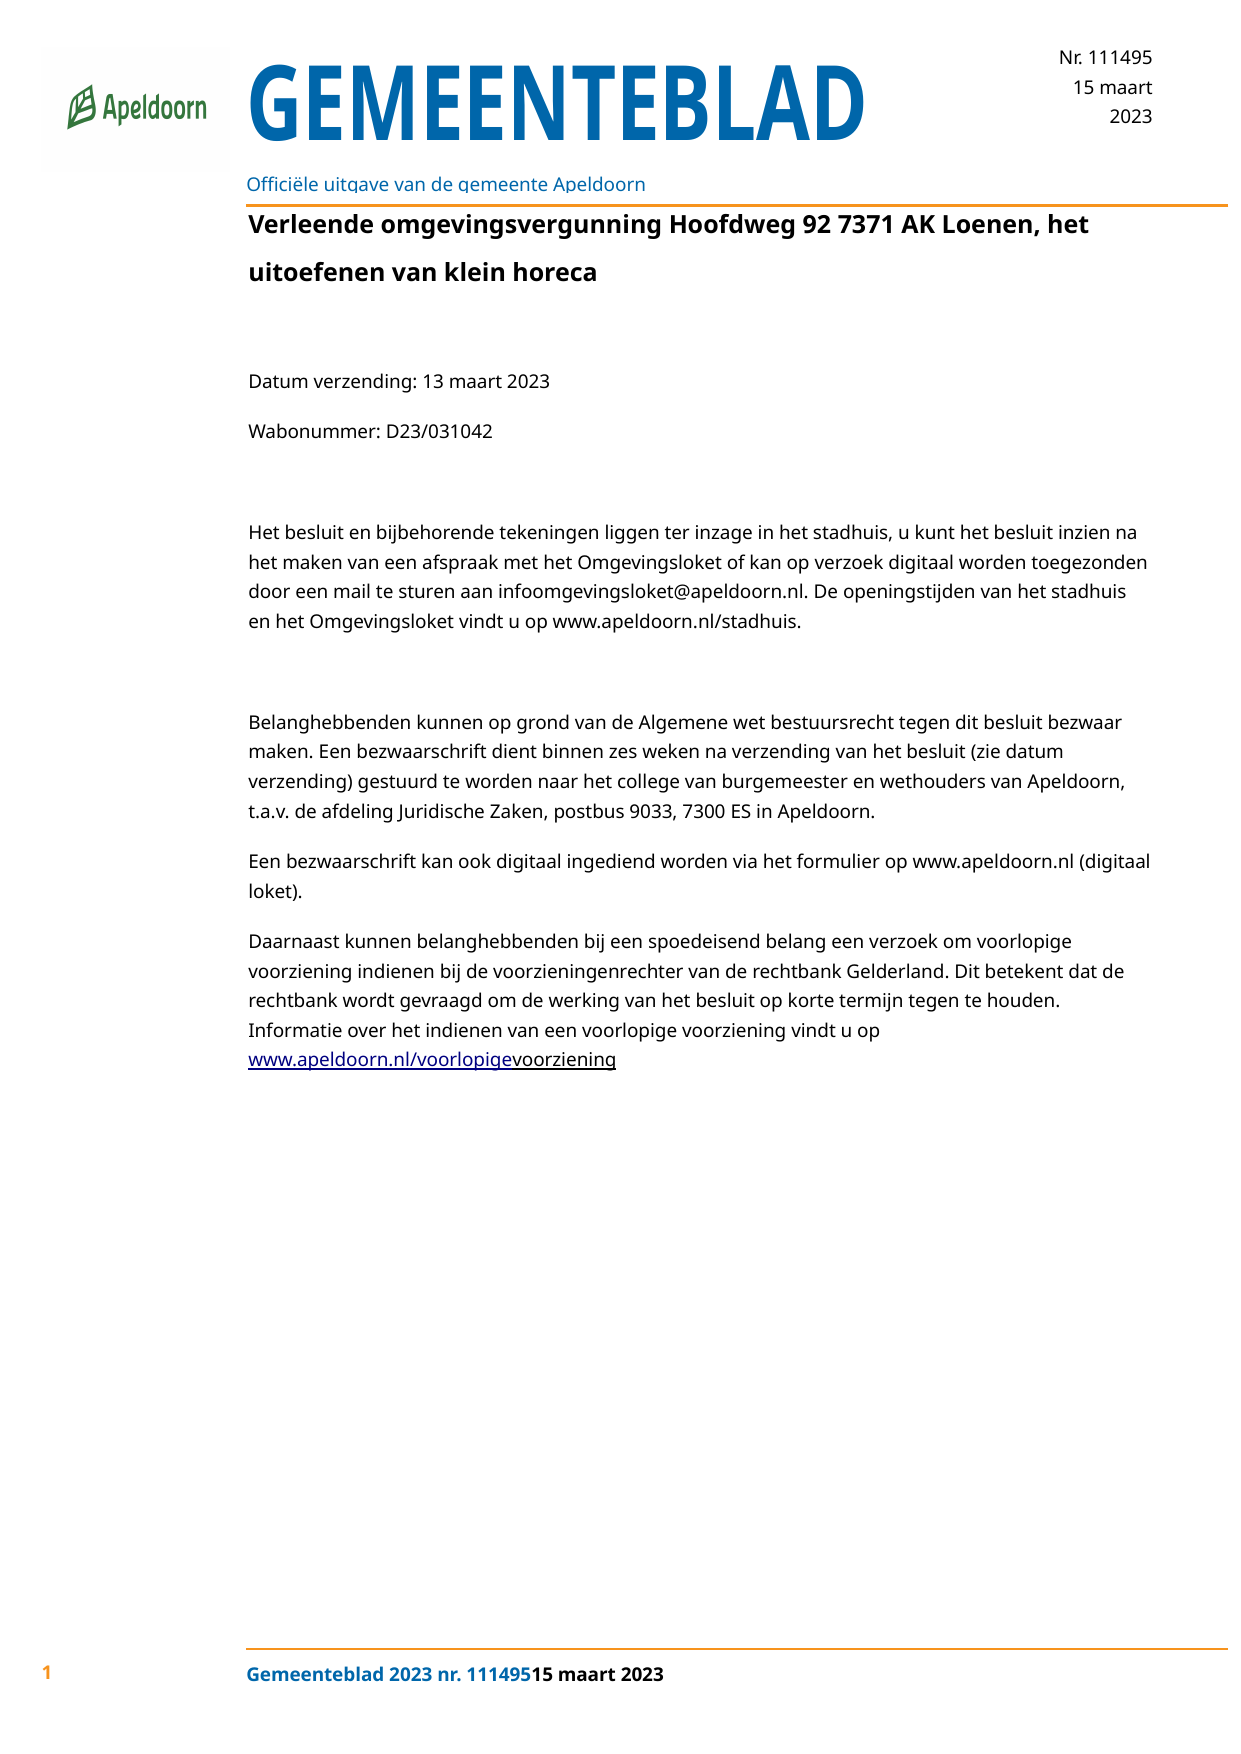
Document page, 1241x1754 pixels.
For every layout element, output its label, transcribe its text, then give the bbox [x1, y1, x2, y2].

text Datum verzending: 13 maart 2023 [248, 368, 1152, 394]
picture [41, 47, 231, 172]
text Een bezwaarschrift kan ook digitaal ingediend worden via het formulier op www.apeldoorn.nl (digitaal loket). [248, 848, 1152, 904]
text Het besluit en bijbehorende tekeningen liggen ter inzage in het stadhuis, u kunt het besluit inzien na het maken van een afspraak met het Omgevingsloket of kan op verzoek digitaal worden toegezonden door een mail te sturen aan infoomgevingsloket@apeldoorn.nl. De openingstijden van het stadhuis en het Omgevingsloket vindt u op www.apeldoorn.nl/stadhuis. [248, 519, 1152, 634]
text Wabonummer: D23/031042 [248, 419, 1152, 444]
text Verleende omgevingsvergunning Hoofdweg 92 7371 AK Loenen, het uitoefenen van klein horeca [248, 207, 1152, 288]
text Belanghebbenden kunnen op grond van de Algemene wet bestuursrecht tegen dit besluit bezwaar maken. Een bezwaarschrift dient binnen zes weken na verzending van het besluit (zie datum verzending) gestuurd te worden naar het college van burgemeester en wethouders van Apeldoorn, t.a.v. de afdeling Juridische Zaken, postbus 9033, 7300 ES in Apeldoorn. [248, 709, 1152, 824]
text Daarnaast kunnen belanghebbenden bij een spoedeisend belang een verzoek om voorlopige voorziening indienen bij de voorzieningenrechter van de rechtbank Gelderland. Dit betekent dat de rechtbank wordt gevraagd om de werking van het besluit op korte termijn tegen te houden. Informatie over het indienen van een voorlopige voorziening vindt u op www.apeldoorn.nl/voorlopigevoorziening [248, 928, 1152, 1072]
